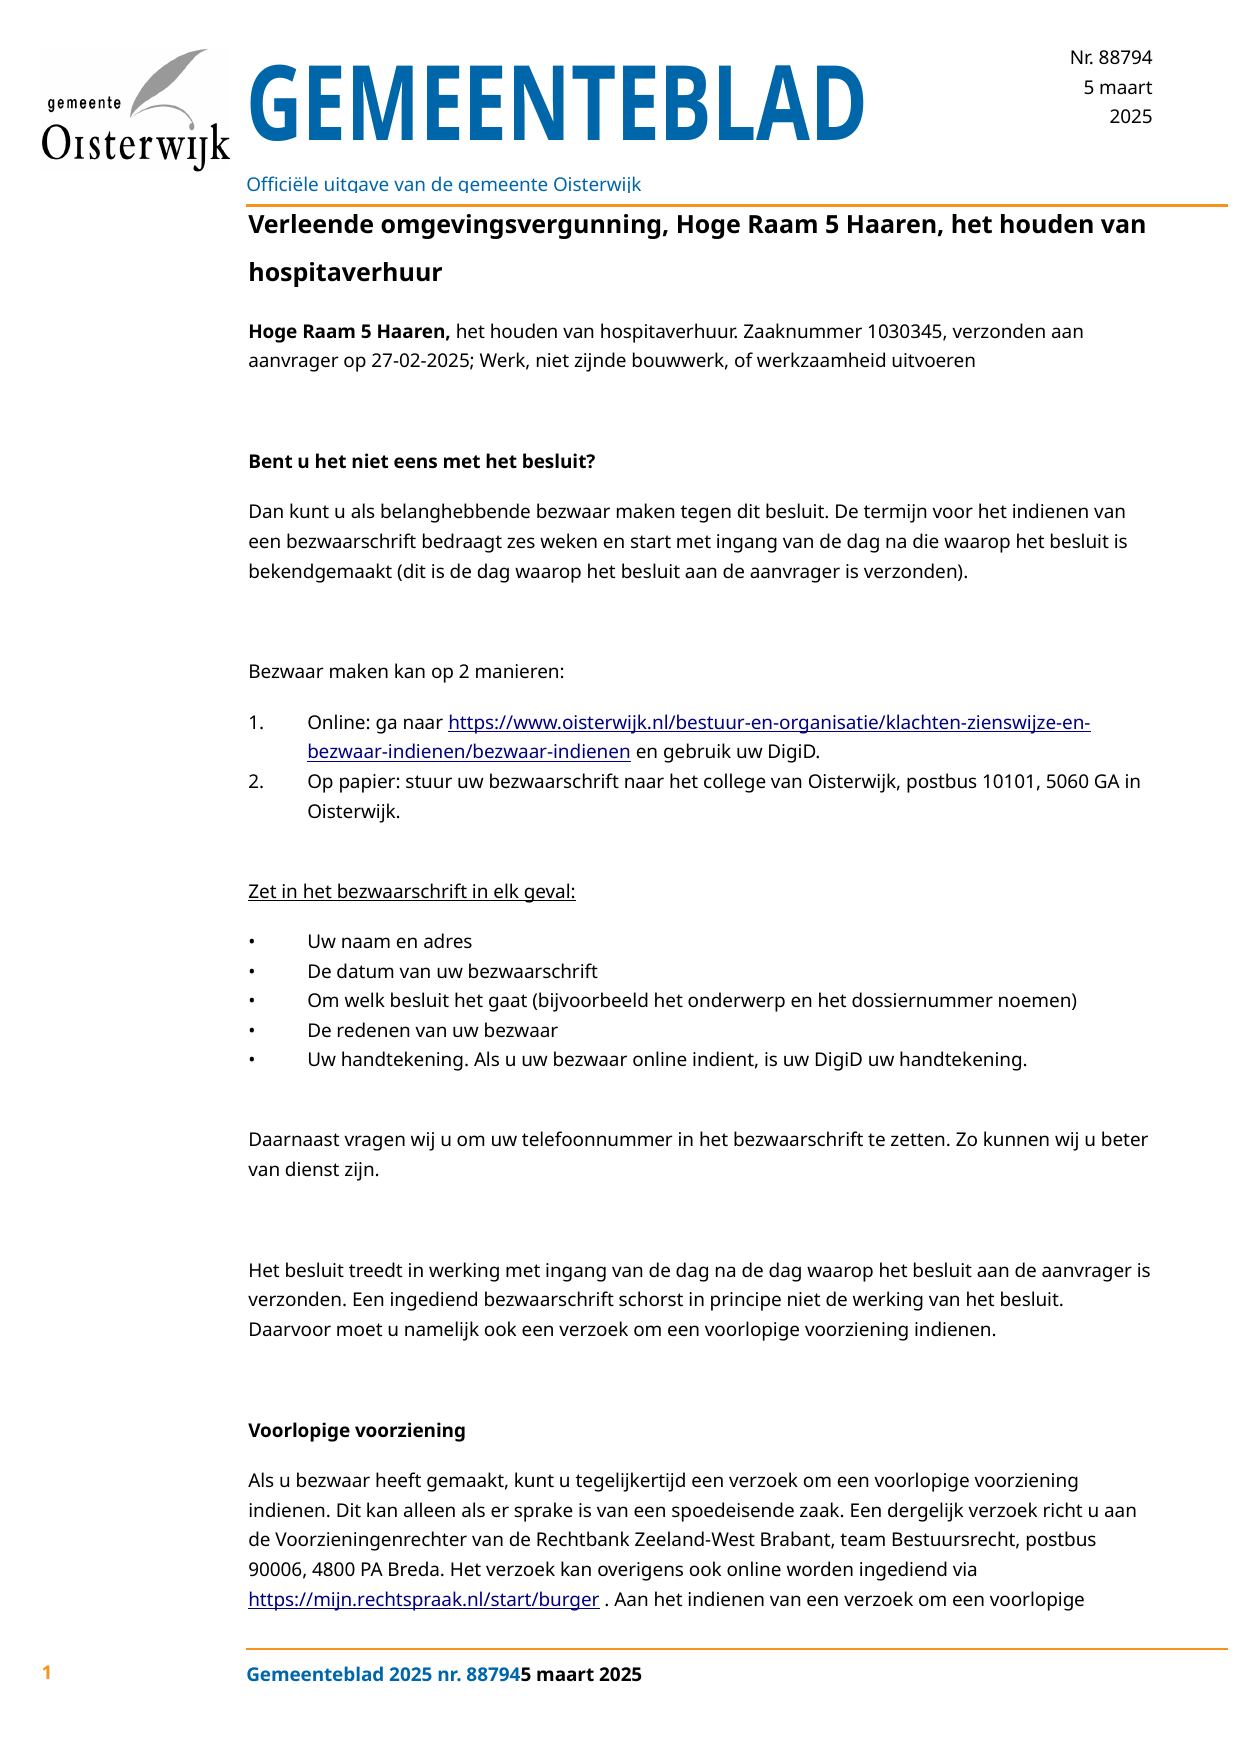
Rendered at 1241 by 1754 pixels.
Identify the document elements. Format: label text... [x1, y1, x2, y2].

list Uw naam en adres [248, 928, 1152, 954]
list Uw handtekening. Als u uw bezwaar online indient, is uw DigiD uw handtekening. [248, 1047, 1152, 1072]
list De datum van uw bezwaarschrift [248, 958, 1152, 984]
list Op papier: stuur uw bezwaarschrift naar het college van Oisterwijk, postbus 10101, 5060 GA in Oisterwijk. [248, 768, 1152, 824]
text Hoge Raam 5 Haaren, het houden van hospitaverhuur. Zaaknummer 1030345, verzonden aan aanvrager op 27-02-2025; Werk, niet zijnde bouwwerk, of werkzaamheid uitvoeren [248, 318, 1152, 373]
list Online: ga naar https://www.oisterwijk.nl/bestuur-en-organisatie/klachten-zienswijze-en-bezwaar-indienen/bezwaar-indienen en gebruik uw DigiD. [248, 709, 1152, 764]
text Zet in het bezwaarschrift in elk geval: [248, 878, 1152, 904]
text Dan kunt u als belanghebbende bezwaar maken tegen dit besluit. De termijn voor het indienen van een bezwaarschrift bedraagt zes weken en start met ingang van de dag na die waarop het besluit is bekendgemaakt (dit is de dag waarop het besluit aan de aanvrager is verzonden). [248, 499, 1152, 584]
text Bezwaar maken kan op 2 manieren: [248, 659, 1152, 684]
text Daarnaast vragen wij u om uw telefoonnummer in het bezwaarschrift te zetten. Zo kunnen wij u beter van dienst zijn. [248, 1127, 1152, 1182]
text Bent u het niet eens met het besluit? [248, 448, 1152, 474]
text Voorlopige voorziening [248, 1417, 1152, 1443]
text Als u bezwaar heeft gemaakt, kunt u tegelijkertijd een verzoek om een voorlopige voorziening indienen. Dit kan alleen als er sprake is van een spoedeisende zaak. Een dergelijk verzoek richt u aan de Voorzieningenrechter van de Rechtbank Zeeland-West Brabant, team Bestuursrecht, postbus 90006, 4800 PA Breda. Het verzoek kan overigens ook online worden ingediend via https://mijn.rechtspraak.nl/start/burger . Aan het indienen van een verzoek om een voorlopige [248, 1467, 1152, 1612]
picture [41, 47, 231, 172]
list Om welk besluit het gaat (bijvoorbeeld het onderwerp en het dossiernummer noemen) [248, 987, 1152, 1013]
list De redenen van uw bezwaar [248, 1017, 1152, 1043]
text Het besluit treedt in werking met ingang van de dag na de dag waarop het besluit aan de aanvrager is verzonden. Een ingediend bezwaarschrift schorst in principe niet de werking van het besluit. Daarvoor moet u namelijk ook een verzoek om een voorlopige voorziening indienen. [248, 1257, 1152, 1342]
text Verleende omgevingsvergunning, Hoge Raam 5 Haaren, het houden van hospitaverhuur [248, 207, 1152, 288]
